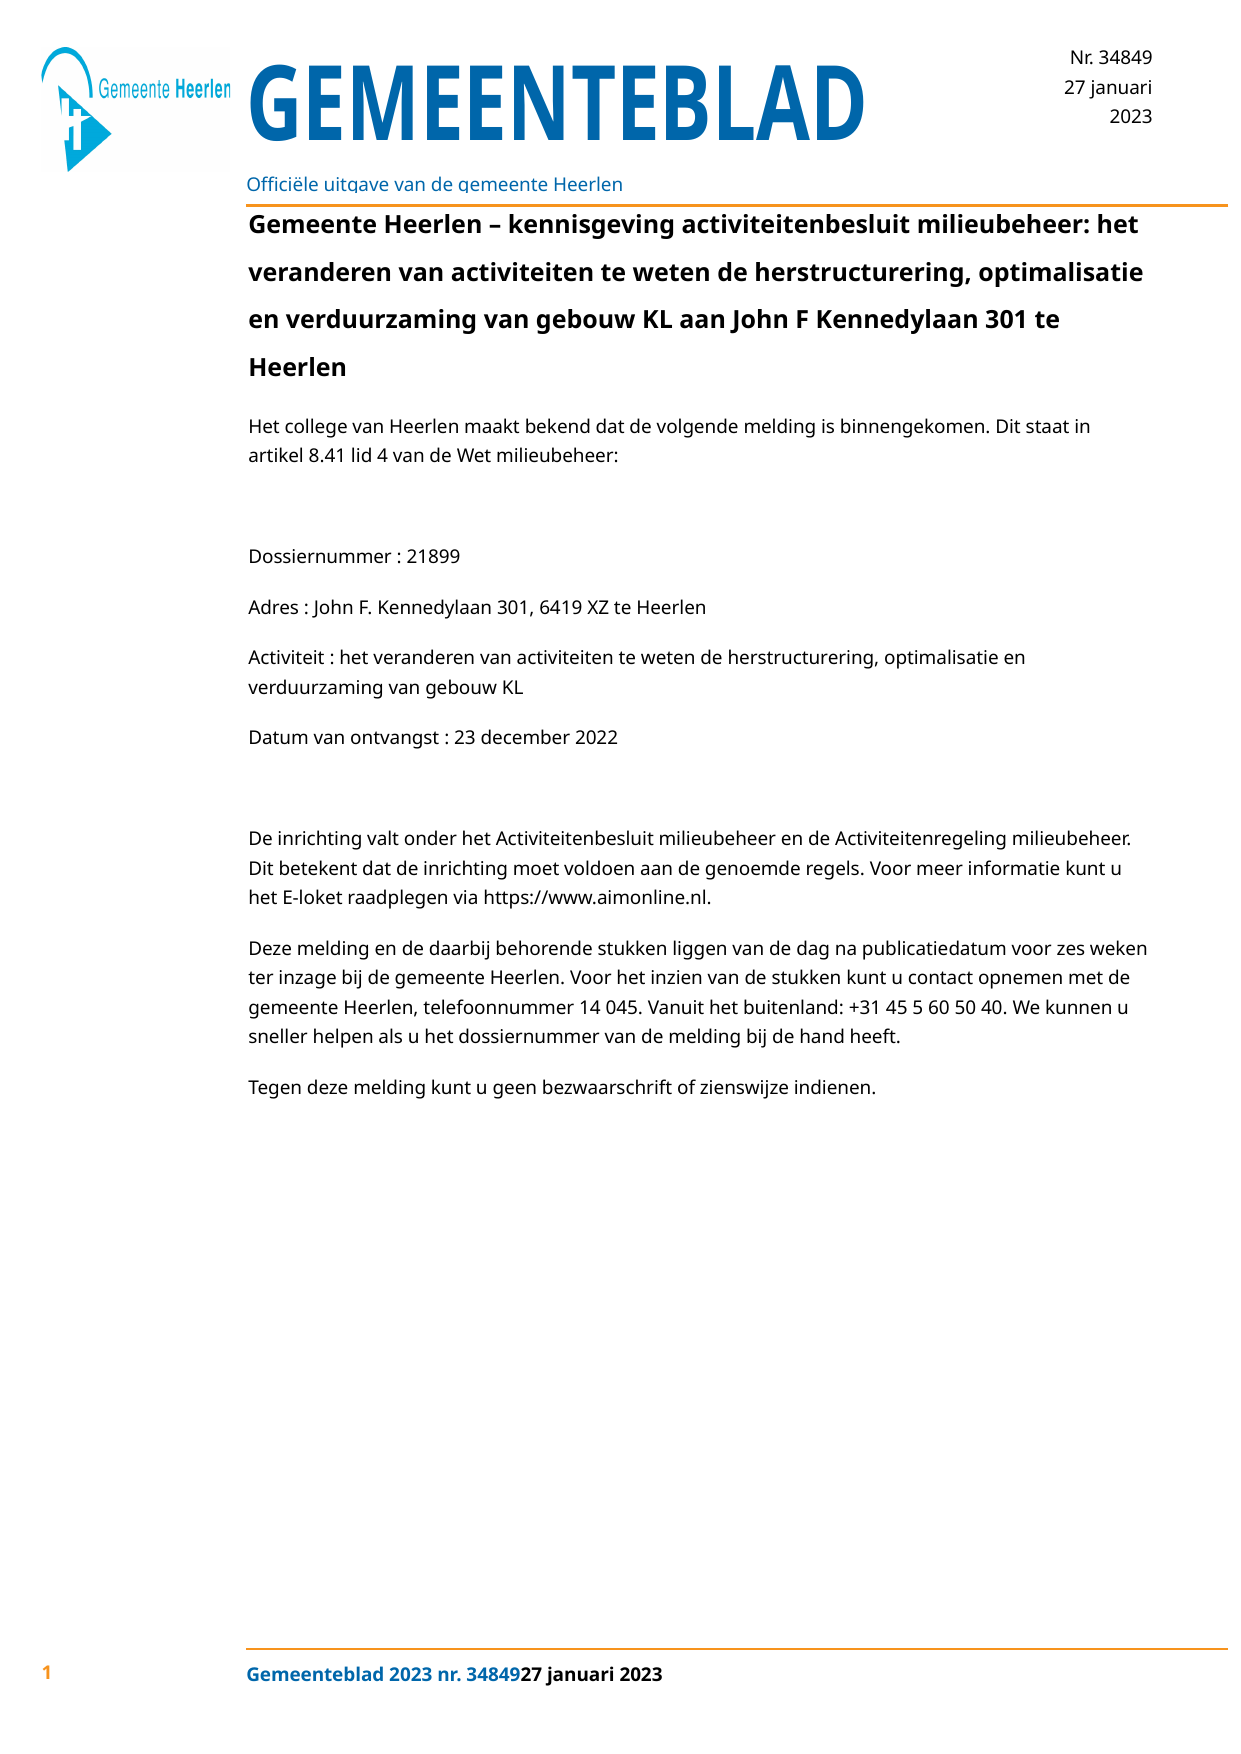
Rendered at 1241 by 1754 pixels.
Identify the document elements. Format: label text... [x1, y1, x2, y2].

text Datum van ontvangst : 23 december 2022 [248, 724, 1152, 750]
text Dossiernummer : 21899 [248, 543, 1152, 569]
text Gemeente Heerlen – kennisgeving activiteitenbesluit milieubeheer: het veranderen van activiteiten te weten de herstructurering, optimalisatie en verduurzaming van gebouw KL aan John F Kennedylaan 301 te Heerlen [248, 207, 1152, 384]
picture [41, 47, 59, 70]
text Deze melding en de daarbij behorende stukken liggen van de dag na publicatiedatum voor zes weken ter inzage bij de gemeente Heerlen. Voor het inzien van de stukken kunt u contact opnemen met de gemeente Heerlen, telefoonnummer 14 045. Vanuit het buitenland: +31 45 5 60 50 40. We kunnen u sneller helpen als u het dossiernummer van de melding bij de hand heeft. [248, 935, 1152, 1049]
text Activiteit : het veranderen van activiteiten te weten de herstructurering, optimalisatie en verduurzaming van gebouw KL [248, 644, 1152, 700]
text Adres : John F. Kennedylaan 301, 6419 XZ te Heerlen [248, 594, 1152, 620]
text De inrichting valt onder het Activiteitenbesluit milieubeheer en de Activiteitenregeling milieubeheer. Dit betekent dat de inrichting moet voldoen aan de genoemde regels. Voor meer informatie kunt u het E-loket raadplegen via https://www.aimonline.nl. [248, 825, 1152, 910]
text Het college van Heerlen maakt bekend dat de volgende melding is binnengekomen. Dit staat in artikel 8.41 lid 4 van de Wet milieubeheer: [248, 413, 1152, 468]
text Tegen deze melding kunt u geen bezwaarschrift of zienswijze indienen. [248, 1074, 1152, 1100]
picture [41, 47, 231, 172]
